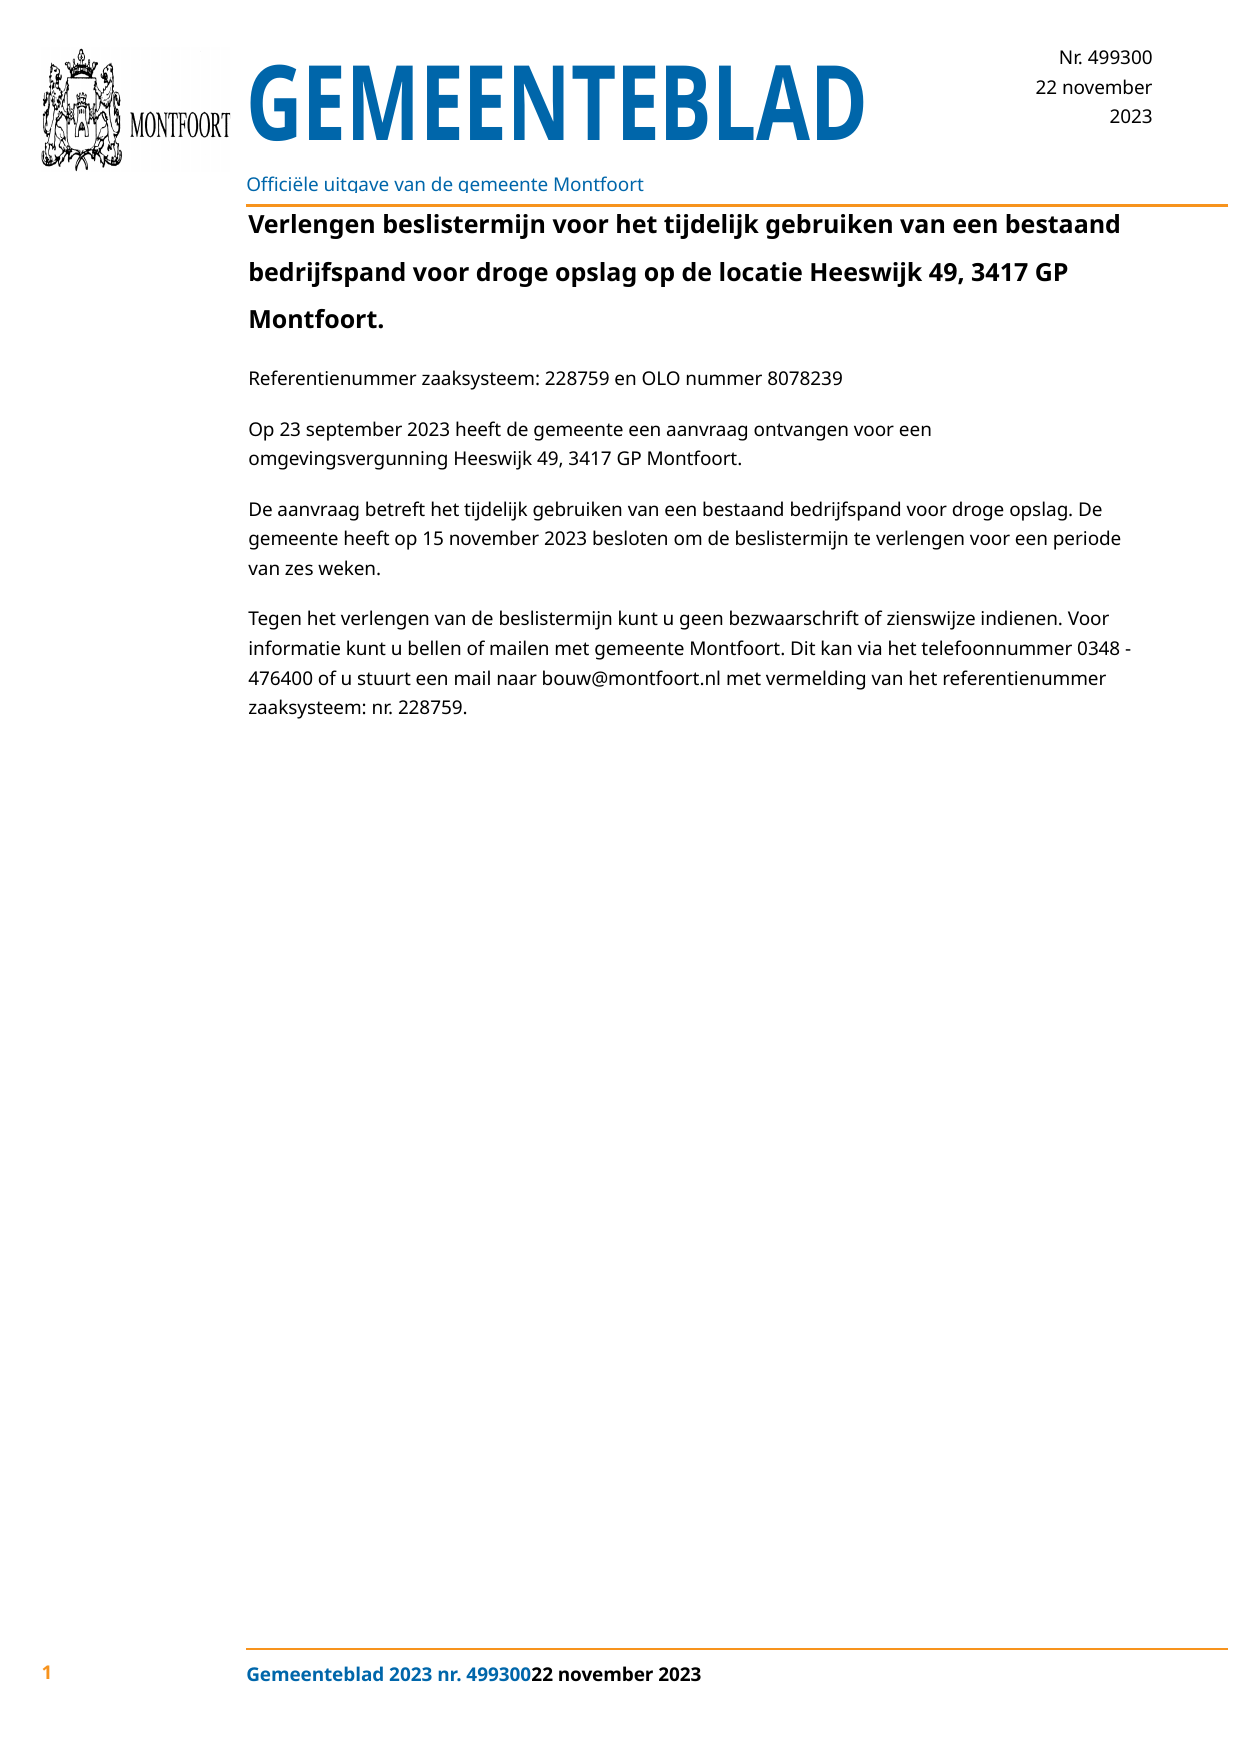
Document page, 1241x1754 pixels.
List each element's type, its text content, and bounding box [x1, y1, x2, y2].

text Verlengen beslistermijn voor het tijdelijk gebruiken van een bestaand bedrijfspand voor droge opslag op de locatie Heeswijk 49, 3417 GP Montfoort. [248, 207, 1152, 336]
picture [41, 47, 231, 172]
text Referentienummer zaaksysteem: 228759 en OLO nummer 8078239 [248, 366, 1152, 391]
text Op 23 september 2023 heeft de gemeente een aanvraag ontvangen voor een omgevingsvergunning Heeswijk 49, 3417 GP Montfoort. [248, 416, 1152, 471]
text De aanvraag betreft het tijdelijk gebruiken van een bestaand bedrijfspand voor droge opslag. De gemeente heeft op 15 november 2023 besloten om de beslistermijn te verlengen voor een periode van zes weken. [248, 496, 1152, 581]
text Tegen het verlengen van de beslistermijn kunt u geen bezwaarschrift of zienswijze indienen. Voor informatie kunt u bellen of mailen met gemeente Montfoort. Dit kan via het telefoonnummer 0348 - 476400 of u stuurt een mail naar bouw@montfoort.nl met vermelding van het referentienummer zaaksysteem: nr. 228759. [248, 606, 1152, 720]
